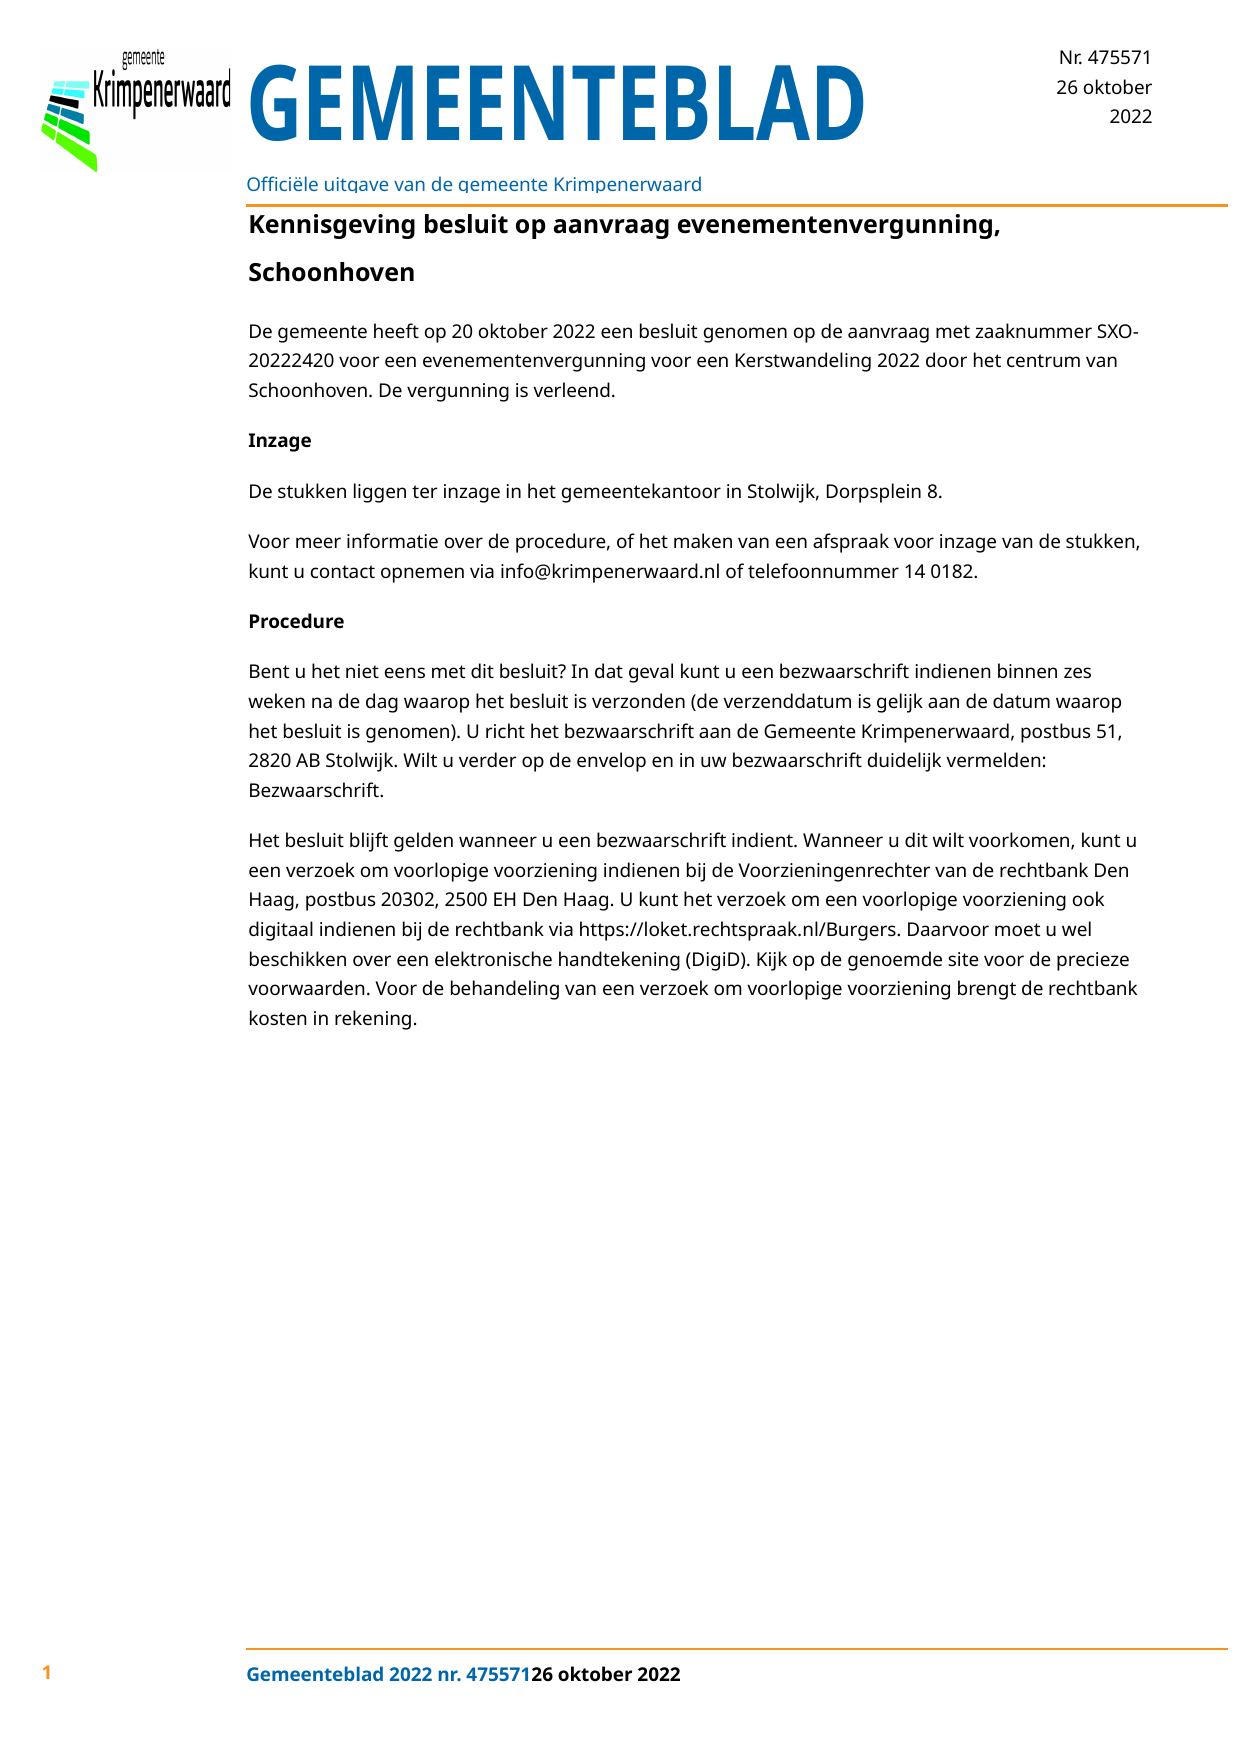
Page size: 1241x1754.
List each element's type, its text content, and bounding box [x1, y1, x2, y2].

text Het besluit blijft gelden wanneer u een bezwaarschrift indient. Wanneer u dit wilt voorkomen, kunt u een verzoek om voorlopige voorziening indienen bij de Voorzieningenrechter van de rechtbank Den Haag, postbus 20302, 2500 EH Den Haag. U kunt het verzoek om een voorlopige voorziening ook digitaal indienen bij de rechtbank via https://loket.rechtspraak.nl/Burgers. Daarvoor moet u wel beschikken over een elektronische handtekening (DigiD). Kijk op de genoemde site voor de precieze voorwaarden. Voor de behandeling van een verzoek om voorlopige voorziening brengt de rechtbank kosten in rekening. [248, 827, 1152, 1031]
text Procedure [248, 608, 1152, 634]
text Inzage [248, 427, 1152, 453]
picture [41, 47, 231, 172]
text Voor meer informatie over de procedure, of het maken van een afspraak voor inzage van de stukken, kunt u contact opnemen via info@krimpenerwaard.nl of telefoonnummer 14 0182. [248, 528, 1152, 584]
text Kennisgeving besluit op aanvraag evenementenvergunning, Schoonhoven [248, 207, 1152, 288]
text Bent u het niet eens met dit besluit? In dat geval kunt u een bezwaarschrift indienen binnen zes weken na de dag waarop het besluit is verzonden (de verzenddatum is gelijk aan de datum waarop het besluit is genomen). U richt het bezwaarschrift aan de Gemeente Krimpenerwaard, postbus 51, 2820 AB Stolwijk. Wilt u verder op de envelop en in uw bezwaarschrift duidelijk vermelden: Bezwaarschrift. [248, 659, 1152, 803]
text De gemeente heeft op 20 oktober 2022 een besluit genomen op de aanvraag met zaaknummer SXO-20222420 voor een evenementenvergunning voor een Kerstwandeling 2022 door het centrum van Schoonhoven. De vergunning is verleend. [248, 318, 1152, 403]
text De stukken liggen ter inzage in het gemeentekantoor in Stolwijk, Dorpsplein 8. [248, 478, 1152, 504]
